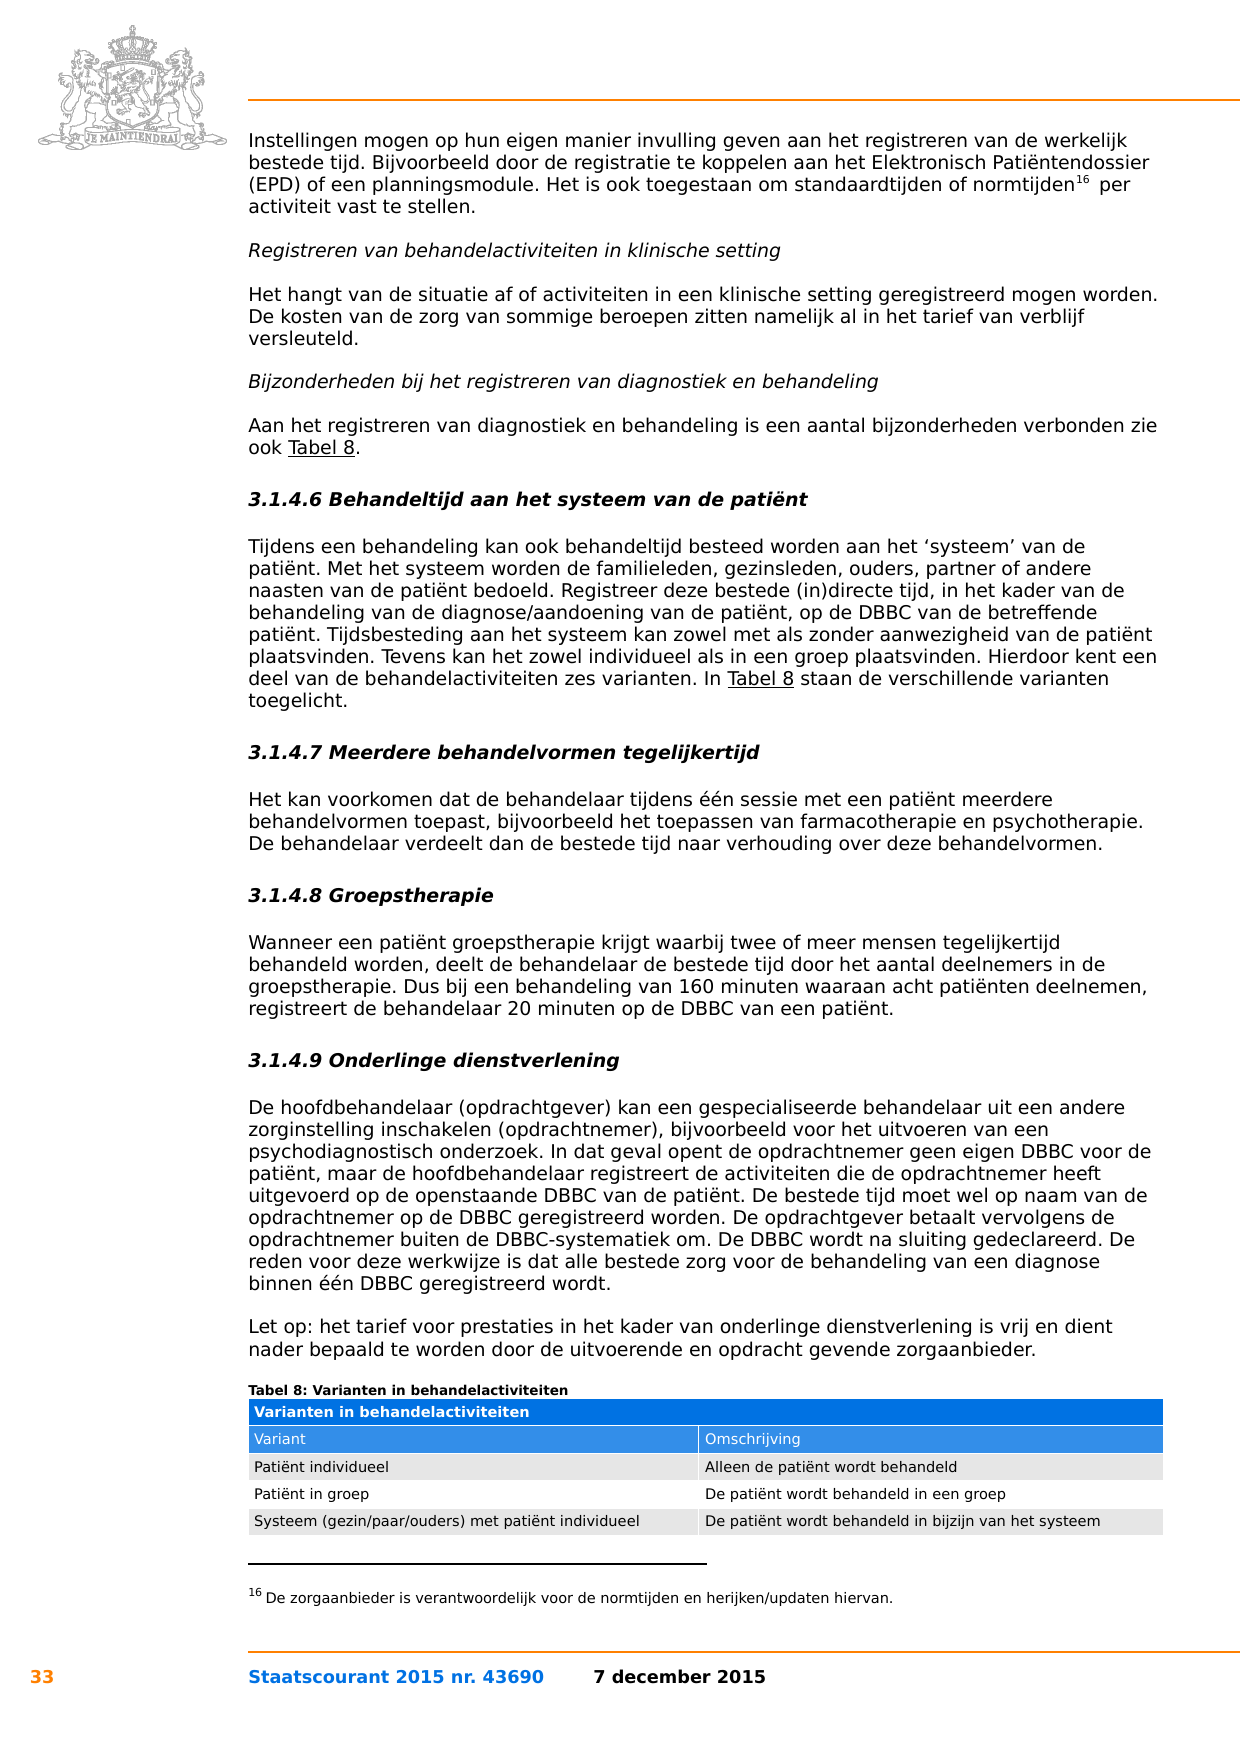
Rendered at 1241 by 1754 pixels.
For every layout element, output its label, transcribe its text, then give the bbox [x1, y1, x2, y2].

text Let op: het tarief voor prestaties in het kader van onderlinge dienstverlening is vrij en dient nader bepaald te worden door de uitvoerende en opdracht gevende zorgaanbieder. [248, 1316, 1163, 1360]
text Het hangt van de situatie af of activiteiten in een klinische setting geregistreerd mogen worden. De kosten van de zorg van sommige beroepen zitten namelijk al in het tarief van verblijf versleuteld. [248, 283, 1163, 349]
table_cell De patiënt wordt behandeld in een groep [699, 1481, 1163, 1508]
picture [38, 25, 227, 150]
subtitle 3.1.4.8 Groepstherapie [248, 885, 1163, 907]
table_cell De patiënt wordt behandeld in bijzijn van het systeem [699, 1509, 1163, 1535]
subtitle 3.1.4.7 Meerdere behandelvormen tegelijkertijd [248, 742, 1163, 764]
subtitle 3.1.4.9 Onderlinge dienstverlening [248, 1050, 1163, 1072]
table_cell Variant [249, 1426, 698, 1453]
text Wanneer een patiënt groepstherapie krijgt waarbij twee of meer mensen tegelijkertijd behandeld worden, deelt de behandelaar de bestede tijd door het aantal deelnemers in de groepstherapie. Dus bij een behandeling van 160 minuten waaraan acht patiënten deelnemen, registreert de behandelaar 20 minuten op de DBBC van een patiënt. [248, 932, 1163, 1020]
table_cell Omschrijving [699, 1426, 1163, 1453]
table_cell Patiënt individueel [249, 1454, 698, 1480]
table_cell Varianten in behandelactiviteiten [249, 1399, 1163, 1425]
text Aan het registreren van diagnostiek en behandeling is een aantal bijzonderheden verbonden zie ook Tabel 8. [248, 415, 1163, 459]
text Het kan voorkomen dat de behandelaar tijdens één sessie met een patiënt meerdere behandelvormen toepast, bijvoorbeeld het toepassen van farmacotherapie en psychotherapie. De behandelaar verdeelt dan de bestede tijd naar verhouding over deze behandelvormen. [248, 789, 1163, 855]
subtitle Registreren van behandelactiviteiten in klinische setting [248, 240, 1163, 262]
text De zorgaanbieder is verantwoordelijk voor de normtijden en herijken/updaten hiervan. [248, 1586, 1163, 1608]
text Tijdens een behandeling kan ook behandeltijd besteed worden aan het ‘systeem’ van de patiënt. Met het systeem worden de familieleden, gezinsleden, ouders, partner of andere naasten van de patiënt bedoeld. Registreer deze bestede (in)directe tijd, in het kader van de behandeling van de diagnose/aandoening van de patiënt, op de DBBC van de betreffende patiënt. Tijdsbesteding aan het systeem kan zowel met als zonder aanwezigheid van de patiënt plaatsvinden. Tevens kan het zowel individueel als in een groep plaatsvinden. Hierdoor kent een deel van de behandelactiviteiten zes varianten. In Tabel 8 staan de verschillende varianten toegelicht. [248, 536, 1163, 712]
subtitle Bijzonderheden bij het registreren van diagnostiek en behandeling [248, 371, 1163, 393]
table_cell Systeem (gezin/paar/ouders) met patiënt individueel [249, 1509, 698, 1535]
table_cell Alleen de patiënt wordt behandeld [699, 1454, 1163, 1480]
table_cell Patiënt in groep [249, 1481, 698, 1508]
subtitle 3.1.4.6 Behandeltijd aan het systeem van de patiënt [248, 489, 1163, 511]
table_header Tabel 8: Varianten in behandelactiviteiten [248, 1382, 1163, 1398]
text De hoofdbehandelaar (opdrachtgever) kan een gespecialiseerde behandelaar uit een andere zorginstelling inschakelen (opdrachtnemer), bijvoorbeeld voor het uitvoeren van een psychodiagnostisch onderzoek. In dat geval opent de opdrachtnemer geen eigen DBBC voor de patiënt, maar de hoofdbehandelaar registreert de activiteiten die de opdrachtnemer heeft uitgevoerd op de openstaande DBBC van de patiënt. De bestede tijd moet wel op naam van de opdrachtnemer op de DBBC geregistreerd worden. De opdrachtgever betaalt vervolgens de opdrachtnemer buiten de DBBC-systematiek om. De DBBC wordt na sluiting gedeclareerd. De reden voor deze werkwijze is dat alle bestede zorg voor de behandeling van een diagnose binnen één DBBC geregistreerd wordt. [248, 1097, 1163, 1294]
text Instellingen mogen op hun eigen manier invulling geven aan het registreren van de werkelijk bestede tijd. Bijvoorbeeld door de registratie te koppelen aan het Elektronisch Patiëntendossier (EPD) of een planningsmodule. Het is ook toegestaan om standaardtijden of normtijden per activiteit vast te stellen. [248, 130, 1163, 218]
